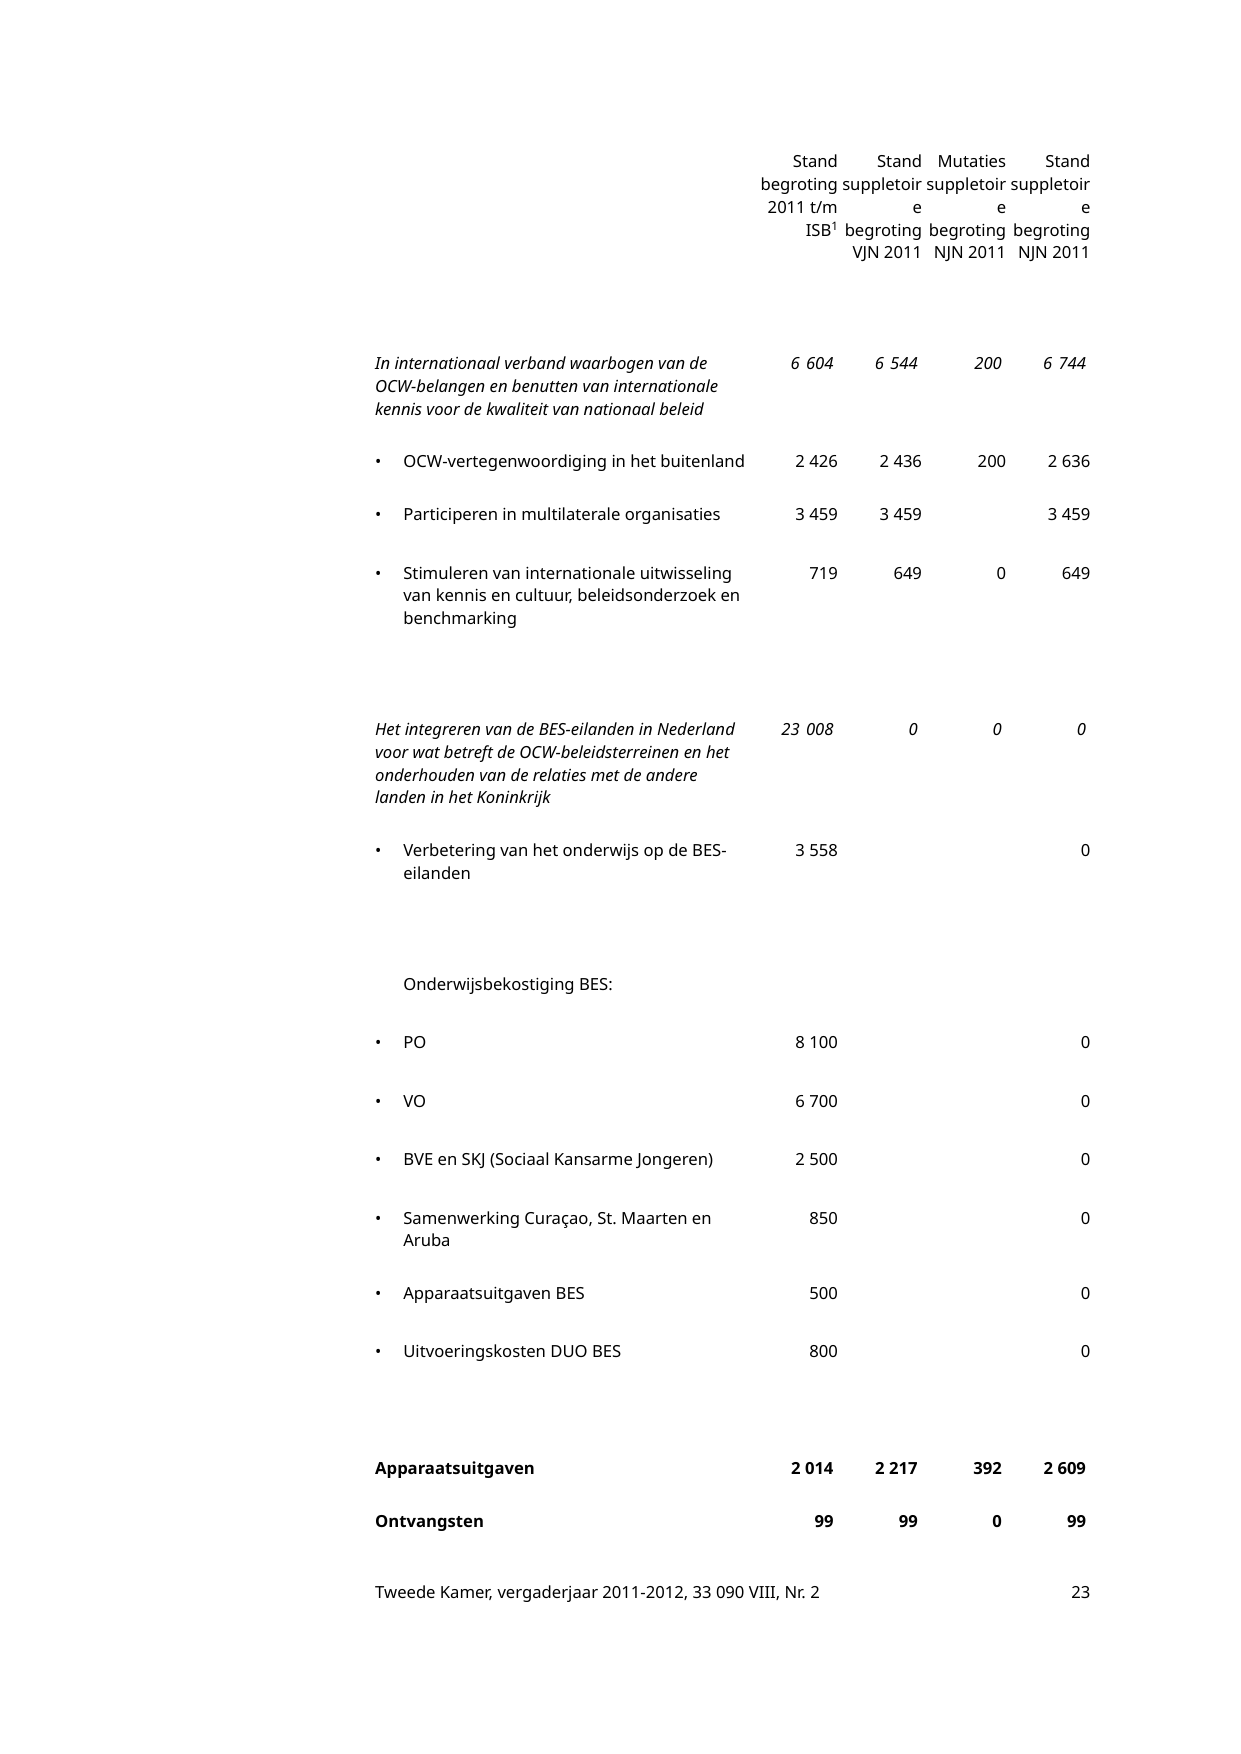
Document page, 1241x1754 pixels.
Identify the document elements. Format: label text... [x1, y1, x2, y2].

table_cell Stimuleren van internationale uitwisseling van kennis en cultuur, beleidsonderzoek en benchmarking [403, 561, 753, 659]
table_cell [922, 1089, 1006, 1148]
table_header Stand suppletoire begroting VJN 2011 [838, 150, 922, 293]
table_cell BVE en SKJ (Sociaal Kansarme Jongeren) [403, 1148, 753, 1206]
table_cell 99 [838, 1510, 922, 1532]
table_cell [1006, 1399, 1090, 1457]
table_cell 3 459 [1006, 503, 1090, 561]
table_cell • [375, 1340, 403, 1398]
table_cell • [375, 1089, 403, 1148]
table_cell 800 [754, 1340, 838, 1398]
table_cell [1006, 914, 1090, 972]
table_cell 8 100 [754, 1031, 838, 1089]
table_cell 2 217 [838, 1457, 922, 1510]
table_cell [838, 659, 922, 718]
table_cell 0 [1006, 1282, 1090, 1340]
table_cell 0 [1006, 718, 1090, 839]
table_cell [403, 294, 753, 352]
table_cell 0 [922, 718, 1006, 839]
table_cell [838, 839, 922, 914]
table_cell [403, 914, 753, 972]
table_cell 2 436 [838, 450, 922, 503]
table_cell [922, 914, 1006, 972]
table_cell 392 [922, 1457, 1006, 1510]
table_cell 0 [1006, 839, 1090, 914]
table_cell [375, 294, 403, 352]
table_cell [922, 1399, 1006, 1457]
table_cell 649 [1006, 561, 1090, 659]
table_cell [838, 914, 922, 972]
table_cell • [375, 839, 403, 914]
table_cell PO [403, 1031, 753, 1089]
table_cell [838, 294, 922, 352]
table_cell 0 [922, 1510, 1006, 1532]
table_cell Het integreren van de BES-eilanden in Nederland voor wat betreft de OCW-beleidsterreinen en het onderhouden van de relaties met de andere landen in het Koninkrijk [375, 718, 753, 839]
table_cell [922, 294, 1006, 352]
table_cell 0 [1006, 1148, 1090, 1206]
table_cell 6 744 [1006, 352, 1090, 450]
table_cell [754, 914, 838, 972]
table_cell 6 700 [754, 1089, 838, 1148]
table_cell [922, 1031, 1006, 1089]
table_cell Apparaatsuitgaven BES [403, 1282, 753, 1340]
table_cell • [375, 1282, 403, 1340]
table_cell [922, 839, 1006, 914]
table_cell 0 [1006, 1089, 1090, 1148]
table_cell [375, 914, 403, 972]
table_cell 2 609 [1006, 1457, 1090, 1510]
table_cell 2 500 [754, 1148, 838, 1206]
table_cell OCW-vertegenwoordiging in het buitenland [403, 450, 753, 503]
table_cell • [375, 1206, 403, 1282]
table_cell [922, 1282, 1006, 1340]
table_cell [375, 659, 403, 718]
table_cell [754, 1399, 838, 1457]
table_cell [838, 1089, 922, 1148]
table_cell Uitvoeringskosten DUO BES [403, 1340, 753, 1398]
table_cell [922, 659, 1006, 718]
table_cell 99 [754, 1510, 838, 1532]
table_cell • [375, 503, 403, 561]
table_cell 3 459 [838, 503, 922, 561]
table_cell [838, 973, 922, 1031]
table_cell [1006, 294, 1090, 352]
table_cell 0 [1006, 1340, 1090, 1398]
table_cell Apparaatsuitgaven [375, 1457, 753, 1510]
table_cell 3 459 [754, 503, 838, 561]
table_cell 23 008 [754, 718, 838, 839]
table_cell [922, 1206, 1006, 1282]
table_cell Verbetering van het onderwijs op de BES-eilanden [403, 839, 753, 914]
table_cell 0 [1006, 1031, 1090, 1089]
table_header [375, 150, 403, 293]
table_cell [754, 659, 838, 718]
table_cell 0 [838, 718, 922, 839]
table_cell [838, 1031, 922, 1089]
table_cell [838, 1148, 922, 1206]
table_cell 6 604 [754, 352, 838, 450]
table_cell 6 544 [838, 352, 922, 450]
table_cell Participeren in multilaterale organisaties [403, 503, 753, 561]
table_cell [838, 1399, 922, 1457]
table_cell 719 [754, 561, 838, 659]
table_cell [922, 973, 1006, 1031]
table_header Stand begroting 2011 t/m ISB1 [754, 150, 838, 293]
table_cell • [375, 561, 403, 659]
table_cell 850 [754, 1206, 838, 1282]
table_cell [838, 1282, 922, 1340]
table_cell [922, 1340, 1006, 1398]
table_header [403, 150, 753, 293]
table_cell Onderwijsbekostiging BES: [403, 973, 753, 1031]
table_cell 2 014 [754, 1457, 838, 1510]
table_cell Samenwerking Curaçao, St. Maarten en Aruba [403, 1206, 753, 1282]
table_cell [1006, 973, 1090, 1031]
table_cell 3 558 [754, 839, 838, 914]
table_cell [922, 503, 1006, 561]
table_cell • [375, 1148, 403, 1206]
table_cell 500 [754, 1282, 838, 1340]
table_cell 2 426 [754, 450, 838, 503]
table_cell Ontvangsten [375, 1510, 753, 1532]
table_cell 2 636 [1006, 450, 1090, 503]
table_cell 0 [1006, 1206, 1090, 1282]
table_header Mutaties suppletoire begroting NJN 2011 [922, 150, 1006, 293]
table_cell • [375, 1031, 403, 1089]
table_cell 649 [838, 561, 922, 659]
table_cell [403, 1399, 753, 1457]
table_cell 200 [922, 450, 1006, 503]
table_cell [403, 659, 753, 718]
table_cell 99 [1006, 1510, 1090, 1532]
table_cell [375, 973, 403, 1031]
table_cell [838, 1340, 922, 1398]
table_cell In internationaal verband waarbogen van de OCW-belangen en benutten van internationale kennis voor de kwaliteit van nationaal beleid [375, 352, 753, 450]
table_cell [754, 294, 838, 352]
table_header Stand suppletoire begroting NJN 2011 [1006, 150, 1090, 293]
table_cell [375, 1399, 403, 1457]
table_cell [838, 1206, 922, 1282]
table_cell [1006, 659, 1090, 718]
table_cell 200 [922, 352, 1006, 450]
table_cell [754, 973, 838, 1031]
table_cell [922, 1148, 1006, 1206]
table_cell • [375, 450, 403, 503]
table_cell VO [403, 1089, 753, 1148]
table_cell 0 [922, 561, 1006, 659]
